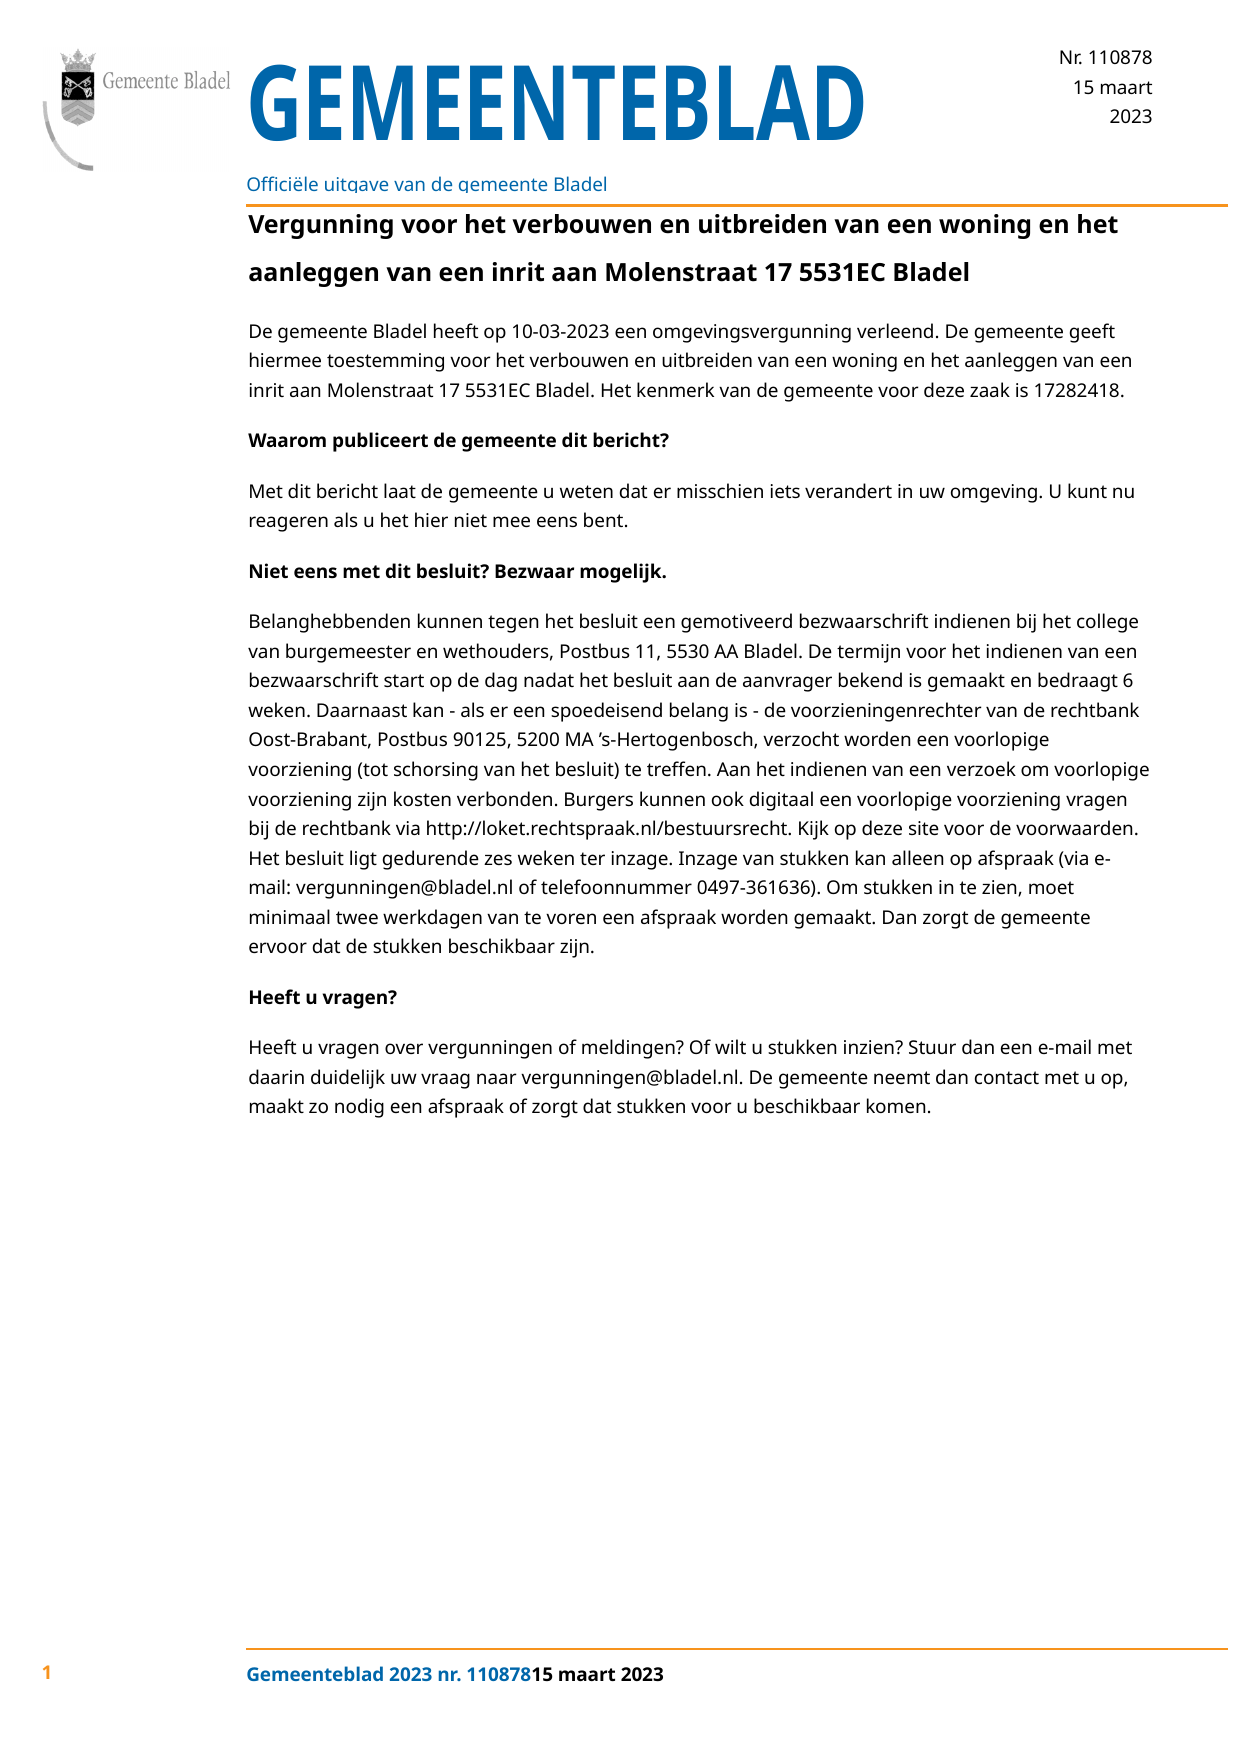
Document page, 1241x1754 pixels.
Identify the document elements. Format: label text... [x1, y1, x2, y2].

text Niet eens met dit besluit? Bezwaar mogelijk. [248, 558, 1152, 584]
text Met dit bericht laat de gemeente u weten dat er misschien iets verandert in uw omgeving. U kunt nu reageren als u het hier niet mee eens bent. [248, 478, 1152, 533]
text De gemeente Bladel heeft op 10-03-2023 een omgevingsvergunning verleend. De gemeente geeft hiermee toestemming voor het verbouwen en uitbreiden van een woning en het aanleggen van een inrit aan Molenstraat 17 5531EC Bladel. Het kenmerk van de gemeente voor deze zaak is 17282418. [248, 318, 1152, 403]
text Heeft u vragen over vergunningen of meldingen? Of wilt u stukken inzien? Stuur dan een e-mail met daarin duidelijk uw vraag naar vergunningen@bladel.nl. De gemeente neemt dan contact met u op, maakt zo nodig een afspraak of zorgt dat stukken voor u beschikbaar komen. [248, 1034, 1152, 1119]
picture [41, 47, 231, 172]
text Belanghebbenden kunnen tegen het besluit een gemotiveerd bezwaarschrift indienen bij het college van burgemeester en wethouders, Postbus 11, 5530 AA Bladel. De termijn voor het indienen van een bezwaarschrift start op de dag nadat het besluit aan de aanvrager bekend is gemaakt en bedraagt 6 weken. Daarnaast kan - als er een spoedeisend belang is - de voorzieningenrechter van de rechtbank Oost-Brabant, Postbus 90125, 5200 MA ’s-Hertogenbosch, verzocht worden een voorlopige voorziening (tot schorsing van het besluit) te treffen. Aan het indienen van een verzoek om voorlopige voorziening zijn kosten verbonden. Burgers kunnen ook digitaal een voorlopige voorziening vragen bij de rechtbank via http://loket.rechtspraak.nl/bestuursrecht. Kijk op deze site voor de voorwaarden. Het besluit ligt gedurende zes weken ter inzage. Inzage van stukken kan alleen op afspraak (via e-mail: vergunningen@bladel.nl of telefoonnummer 0497-361636). Om stukken in te zien, moet minimaal twee werkdagen van te voren een afspraak worden gemaakt. Dan zorgt de gemeente ervoor dat de stukken beschikbaar zijn. [248, 608, 1152, 959]
text Heeft u vragen? [248, 984, 1152, 1010]
text Vergunning voor het verbouwen en uitbreiden van een woning en het aanleggen van een inrit aan Molenstraat 17 5531EC Bladel [248, 207, 1152, 288]
text Waarom publiceert de gemeente dit bericht? [248, 427, 1152, 453]
